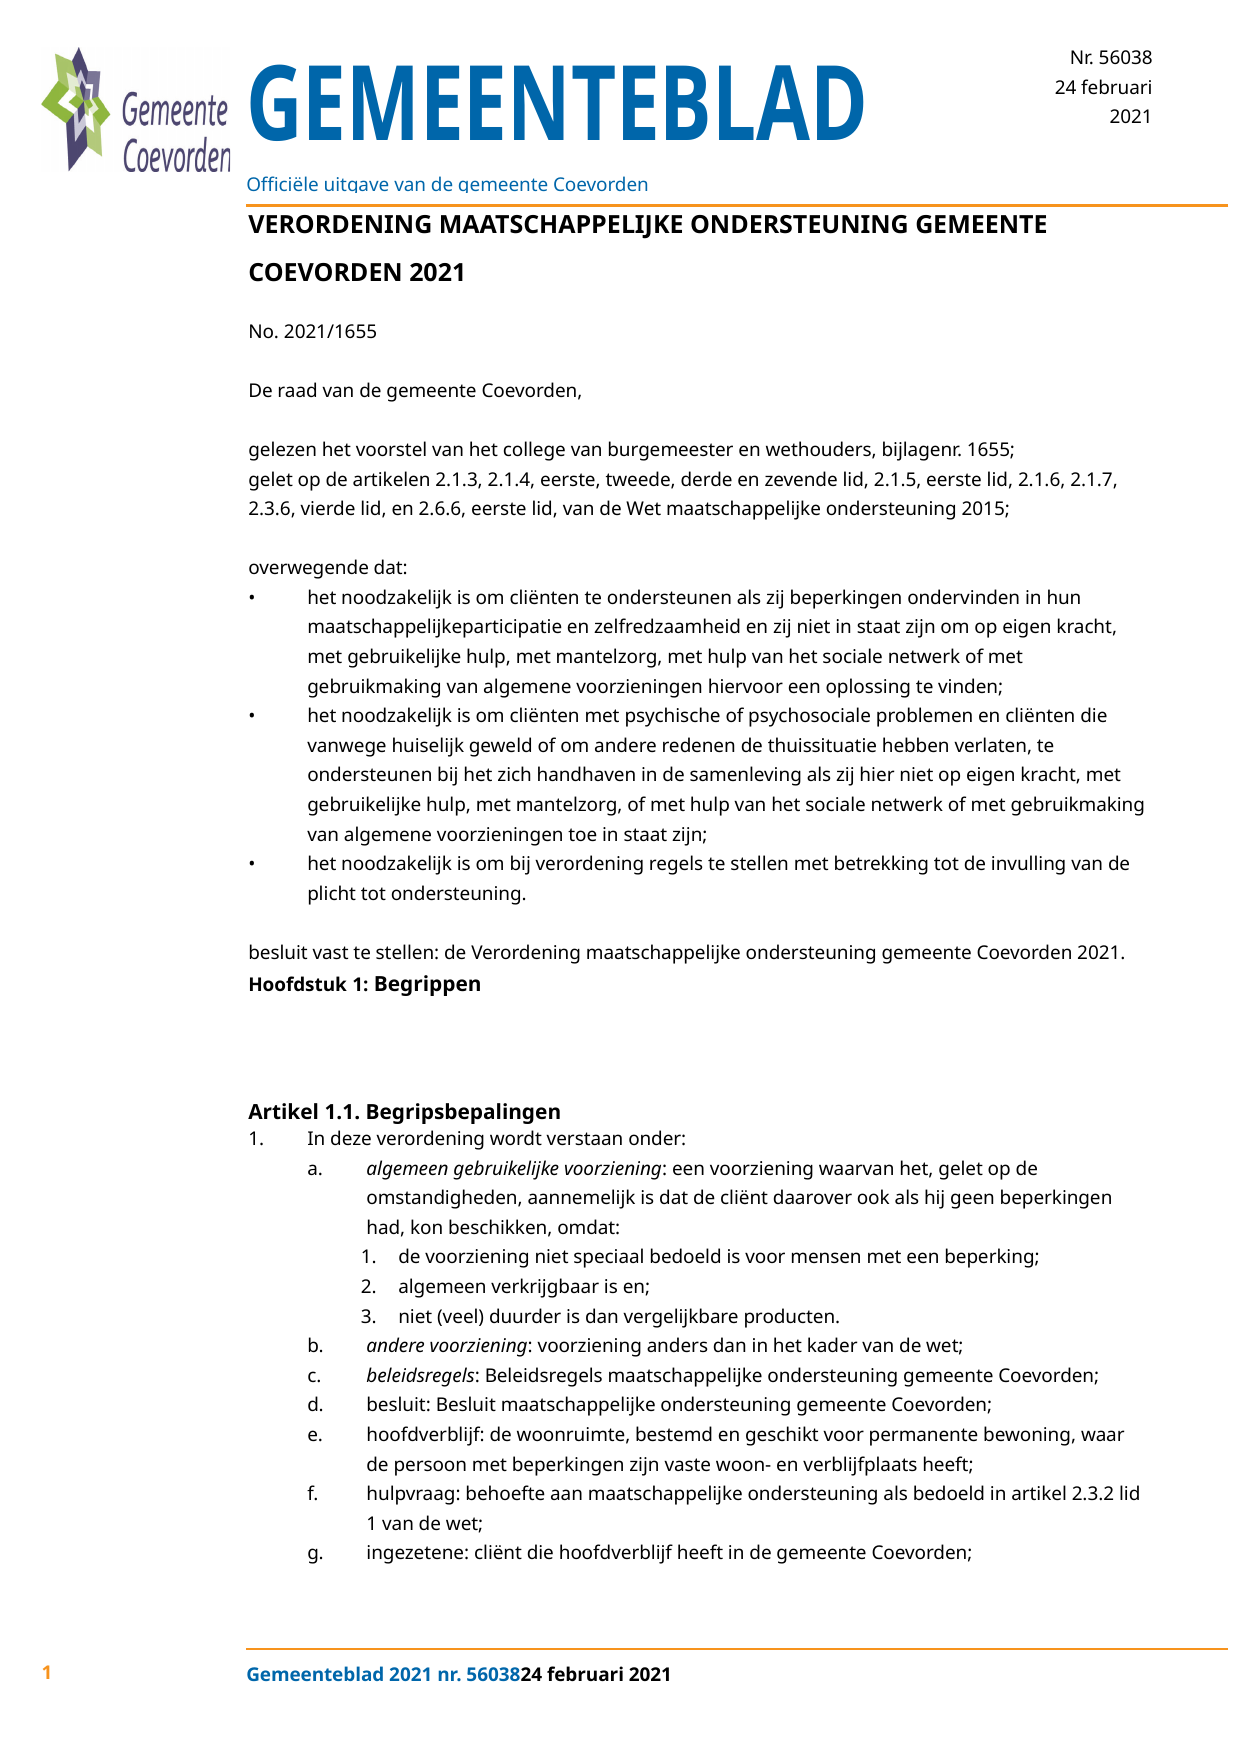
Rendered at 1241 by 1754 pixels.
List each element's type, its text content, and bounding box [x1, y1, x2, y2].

picture [41, 47, 231, 172]
text Hoofdstuk 1: Begrippen [248, 969, 1152, 997]
text Artikel 1.1. Begripsbepalingen [248, 1097, 1152, 1125]
text gelezen het voorstel van het college van burgemeester en wethouders, bijlagenr. 1655; [248, 436, 1152, 462]
text besluit vast te stellen: de Verordening maatschappelijke ondersteuning gemeente Coevorden 2021. [248, 939, 1152, 965]
list het noodzakelijk is om cliënten te ondersteunen als zij beperkingen ondervinden in hun maatschappelijkeparticipatie en zelfredzaamheid en zij niet in staat zijn om op eigen kracht, met gebruikelijke hulp, met mantelzorg, met hulp van het sociale netwerk of met gebruikmaking van algemene voorzieningen hiervoor een oplossing te vinden; [248, 584, 1152, 699]
text No. 2021/1655 [248, 318, 1152, 344]
list In deze verordening wordt verstaan onder: [248, 1125, 1152, 1151]
text overwegende dat: [248, 554, 1152, 580]
list ingezetene: cliënt die hoofdverblijf heeft in de gemeente Coevorden; [307, 1539, 1152, 1565]
list algemeen verkrijgbaar is en; [361, 1273, 1152, 1299]
list algemeen gebruikelijke voorziening: een voorziening waarvan het, gelet op de omstandigheden, aannemelijk is dat de cliënt daarover ook als hij geen beperkingen had, kon beschikken, omdat: [307, 1155, 1152, 1240]
text De raad van de gemeente Coevorden, [248, 377, 1152, 403]
list het noodzakelijk is om bij verordening regels te stellen met betrekking tot de invulling van de plicht tot ondersteuning. [248, 850, 1152, 906]
list hoofdverblijf: de woonruimte, bestemd en geschikt voor permanente bewoning, waar de persoon met beperkingen zijn vaste woon- en verblijfplaats heeft; [307, 1421, 1152, 1476]
list andere voorziening: voorziening anders dan in het kader van de wet; [307, 1332, 1152, 1358]
list niet (veel) duurder is dan vergelijkbare producten. [361, 1303, 1152, 1328]
text gelet op de artikelen 2.1.3, 2.1.4, eerste, tweede, derde en zevende lid, 2.1.5, eerste lid, 2.1.6, 2.1.7, 2.3.6, vierde lid, en 2.6.6, eerste lid, van de Wet maatschappelijke ondersteuning 2015; [248, 466, 1152, 521]
list hulpvraag: behoefte aan maatschappelijke ondersteuning als bedoeld in artikel 2.3.2 lid 1 van de wet; [307, 1480, 1152, 1536]
list het noodzakelijk is om cliënten met psychische of psychosociale problemen en cliënten die vanwege huiselijk geweld of om andere redenen de thuissituatie hebben verlaten, te ondersteunen bij het zich handhaven in de samenleving als zij hier niet op eigen kracht, met gebruikelijke hulp, met mantelzorg, of met hulp van het sociale netwerk of met gebruikmaking van algemene voorzieningen toe in staat zijn; [248, 702, 1152, 847]
list beleidsregels: Beleidsregels maatschappelijke ondersteuning gemeente Coevorden; [307, 1362, 1152, 1388]
text VERORDENING MAATSCHAPPELIJKE ONDERSTEUNING GEMEENTE COEVORDEN 2021 [248, 207, 1152, 288]
list besluit: Besluit maatschappelijke ondersteuning gemeente Coevorden; [307, 1392, 1152, 1417]
list de voorziening niet speciaal bedoeld is voor mensen met een beperking; [361, 1244, 1152, 1269]
